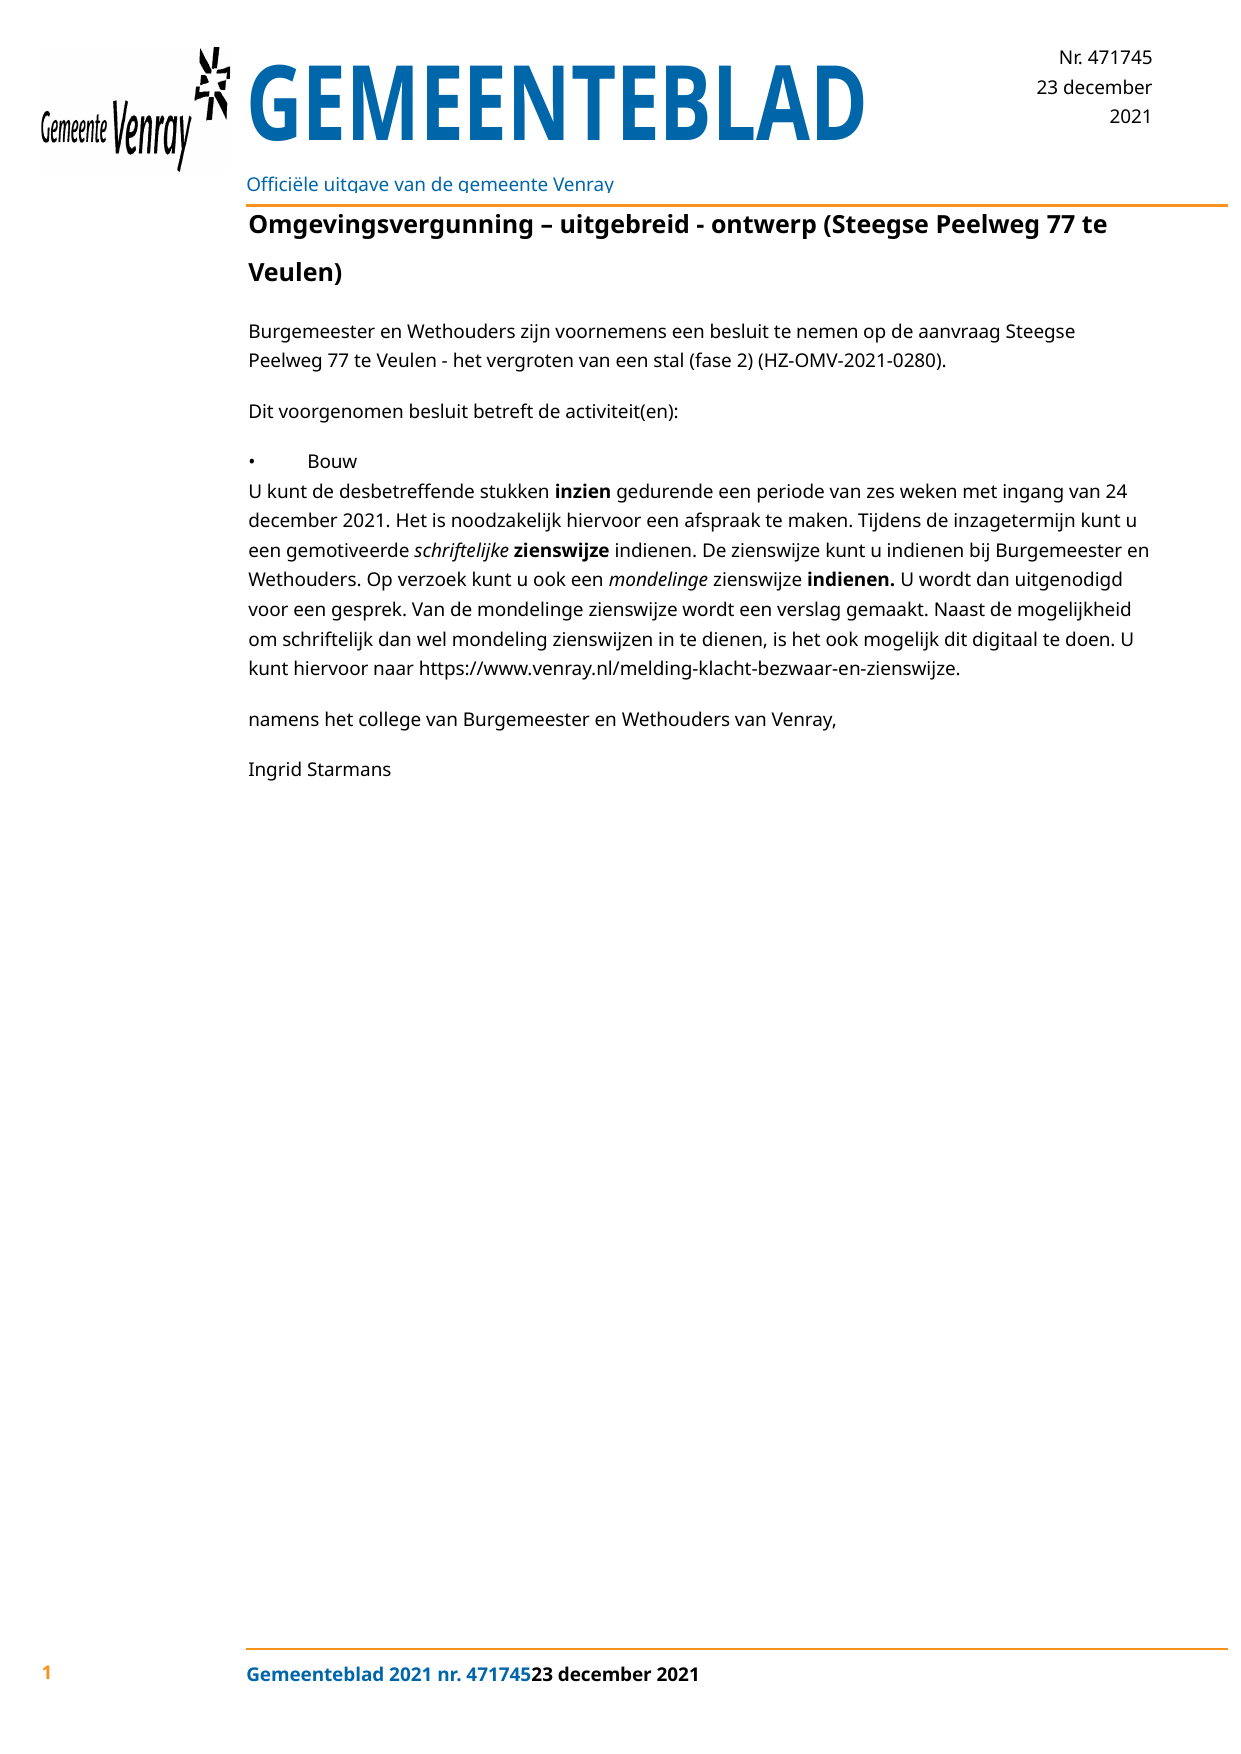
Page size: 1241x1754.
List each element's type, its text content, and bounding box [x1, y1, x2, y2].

text Omgevingsvergunning – uitgebreid - ontwerp (Steegse Peelweg 77 te Veulen) [248, 207, 1152, 288]
text namens het college van Burgemeester en Wethouders van Venray, [248, 706, 1152, 732]
text Burgemeester en Wethouders zijn voornemens een besluit te nemen op de aanvraag Steegse Peelweg 77 te Veulen - het vergroten van een stal (fase 2) (HZ-OMV-2021-0280). [248, 318, 1152, 373]
picture [41, 47, 231, 172]
list Bouw [248, 448, 1152, 474]
text Ingrid Starmans [248, 756, 1152, 782]
text Dit voorgenomen besluit betreft de activiteit(en): [248, 398, 1152, 424]
text U kunt de desbetreffende stukken inzien gedurende een periode van zes weken met ingang van 24 december 2021. Het is noodzakelijk hiervoor een afspraak te maken. Tijdens de inzagetermijn kunt u een gemotiveerde schriftelijke zienswijze indienen. De zienswijze kunt u indienen bij Burgemeester en Wethouders. Op verzoek kunt u ook een mondelinge zienswijze indienen. U wordt dan uitgenodigd voor een gesprek. Van de mondelinge zienswijze wordt een verslag gemaakt. Naast de mogelijkheid om schriftelijk dan wel mondeling zienswijzen in te dienen, is het ook mogelijk dit digitaal te doen. U kunt hiervoor naar https://www.venray.nl/melding-klacht-bezwaar-en-zienswijze. [248, 478, 1152, 681]
